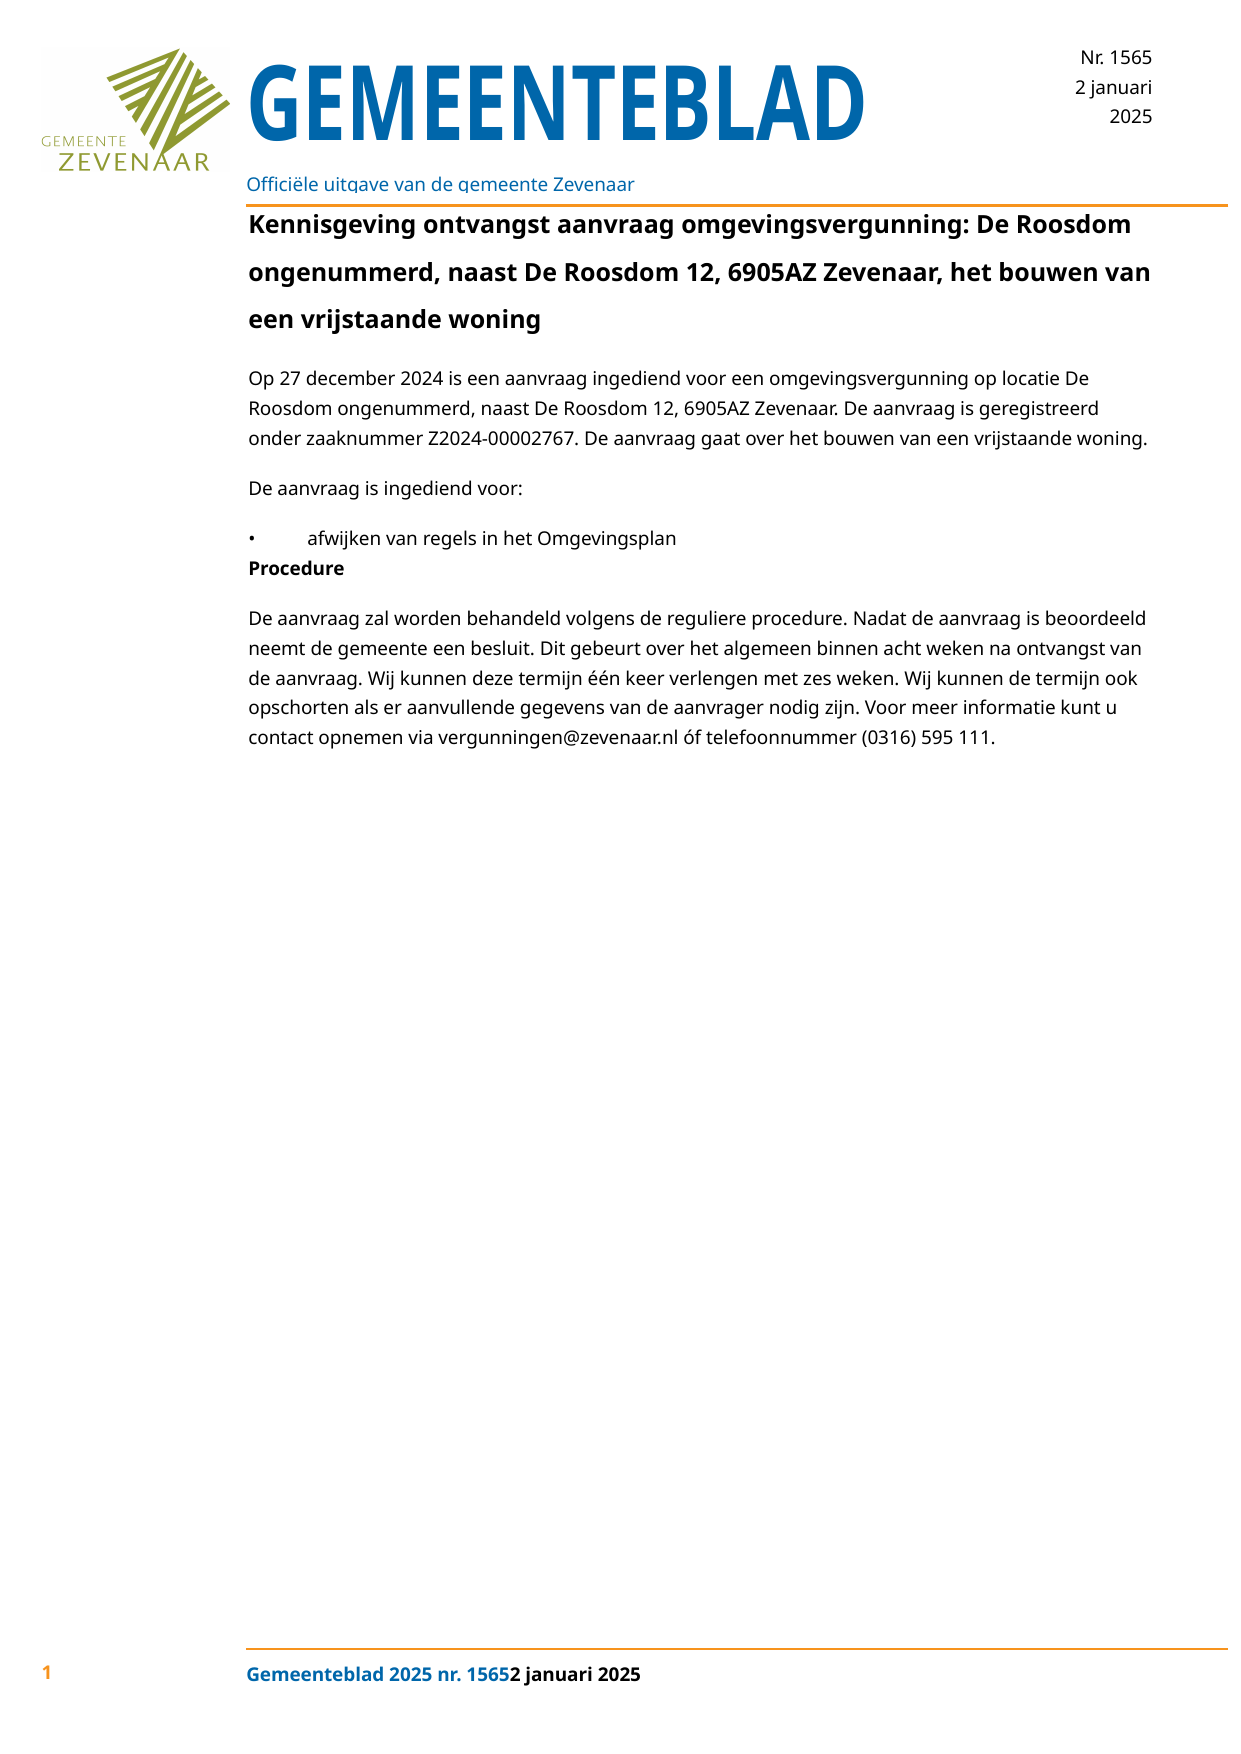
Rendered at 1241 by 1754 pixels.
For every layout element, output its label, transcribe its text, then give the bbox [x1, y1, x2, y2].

list afwijken van regels in het Omgevingsplan [248, 526, 1152, 551]
text De aanvraag zal worden behandeld volgens de reguliere procedure. Nadat de aanvraag is beoordeeld neemt de gemeente een besluit. Dit gebeurt over het algemeen binnen acht weken na ontvangst van de aanvraag. Wij kunnen deze termijn één keer verlengen met zes weken. Wij kunnen de termijn ook opschorten als er aanvullende gegevens van de aanvrager nodig zijn. Voor meer informatie kunt u contact opnemen via vergunningen@zevenaar.nl óf telefoonnummer (0316) 595 111. [248, 606, 1152, 749]
text Kennisgeving ontvangst aanvraag omgevingsvergunning: De Roosdom ongenummerd, naast De Roosdom 12, 6905AZ Zevenaar, het bouwen van een vrijstaande woning [248, 207, 1152, 336]
picture [41, 47, 231, 172]
text Op 27 december 2024 is een aanvraag ingediend voor een omgevingsvergunning op locatie De Roosdom ongenummerd, naast De Roosdom 12, 6905AZ Zevenaar. De aanvraag is geregistreerd onder zaaknummer Z2024-00002767. De aanvraag gaat over het bouwen van een vrijstaande woning. [248, 366, 1152, 450]
text Procedure [248, 555, 1152, 581]
text De aanvraag is ingediend voor: [248, 475, 1152, 501]
